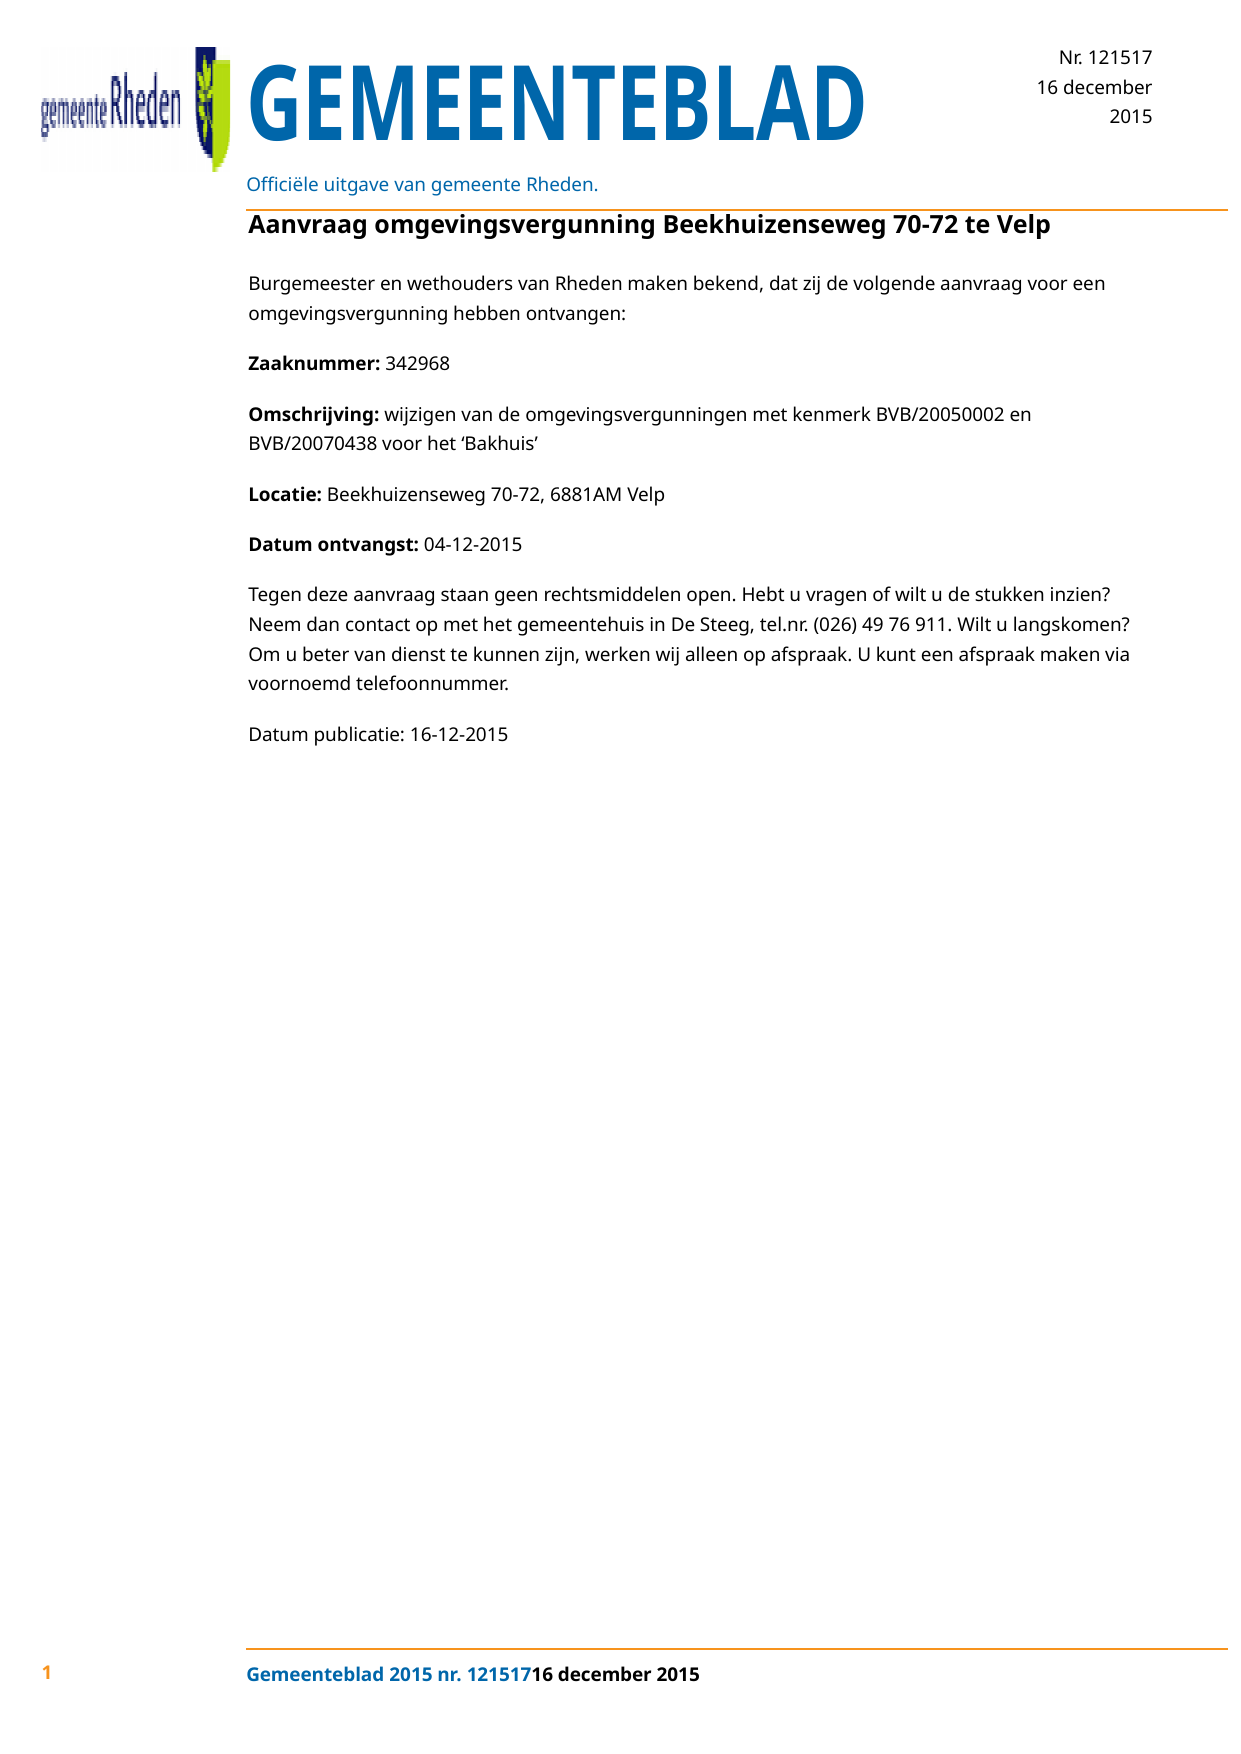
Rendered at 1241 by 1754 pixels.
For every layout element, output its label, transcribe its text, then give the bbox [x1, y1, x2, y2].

text Aanvraag omgevingsvergunning Beekhuizenseweg 70-72 te Velp [248, 211, 1152, 241]
picture [41, 47, 231, 172]
text Datum ontvangst: 04-12-2015 [248, 531, 1152, 557]
text Tegen deze aanvraag staan geen rechtsmiddelen open. Hebt u vragen of wilt u de stukken inzien? Neem dan contact op met het gemeentehuis in De Steeg, tel.nr. (026) 49 76 911. Wilt u langskomen? Om u beter van dienst te kunnen zijn, werken wij alleen op afspraak. U kunt een afspraak maken via voornoemd telefoonnummer. [248, 582, 1152, 696]
text Zaaknummer: 342968 [248, 350, 1152, 376]
text Datum publicatie: 16-12-2015 [248, 721, 1152, 746]
text Burgemeester en wethouders van Rheden maken bekend, dat zij de volgende aanvraag voor een omgevingsvergunning hebben ontvangen: [248, 270, 1152, 326]
text Omschrijving: wijzigen van de omgevingsvergunningen met kenmerk BVB/20050002 en BVB/20070438 voor het ‘Bakhuis’ [248, 401, 1152, 456]
text Locatie: Beekhuizenseweg 70-72, 6881AM Velp [248, 481, 1152, 506]
